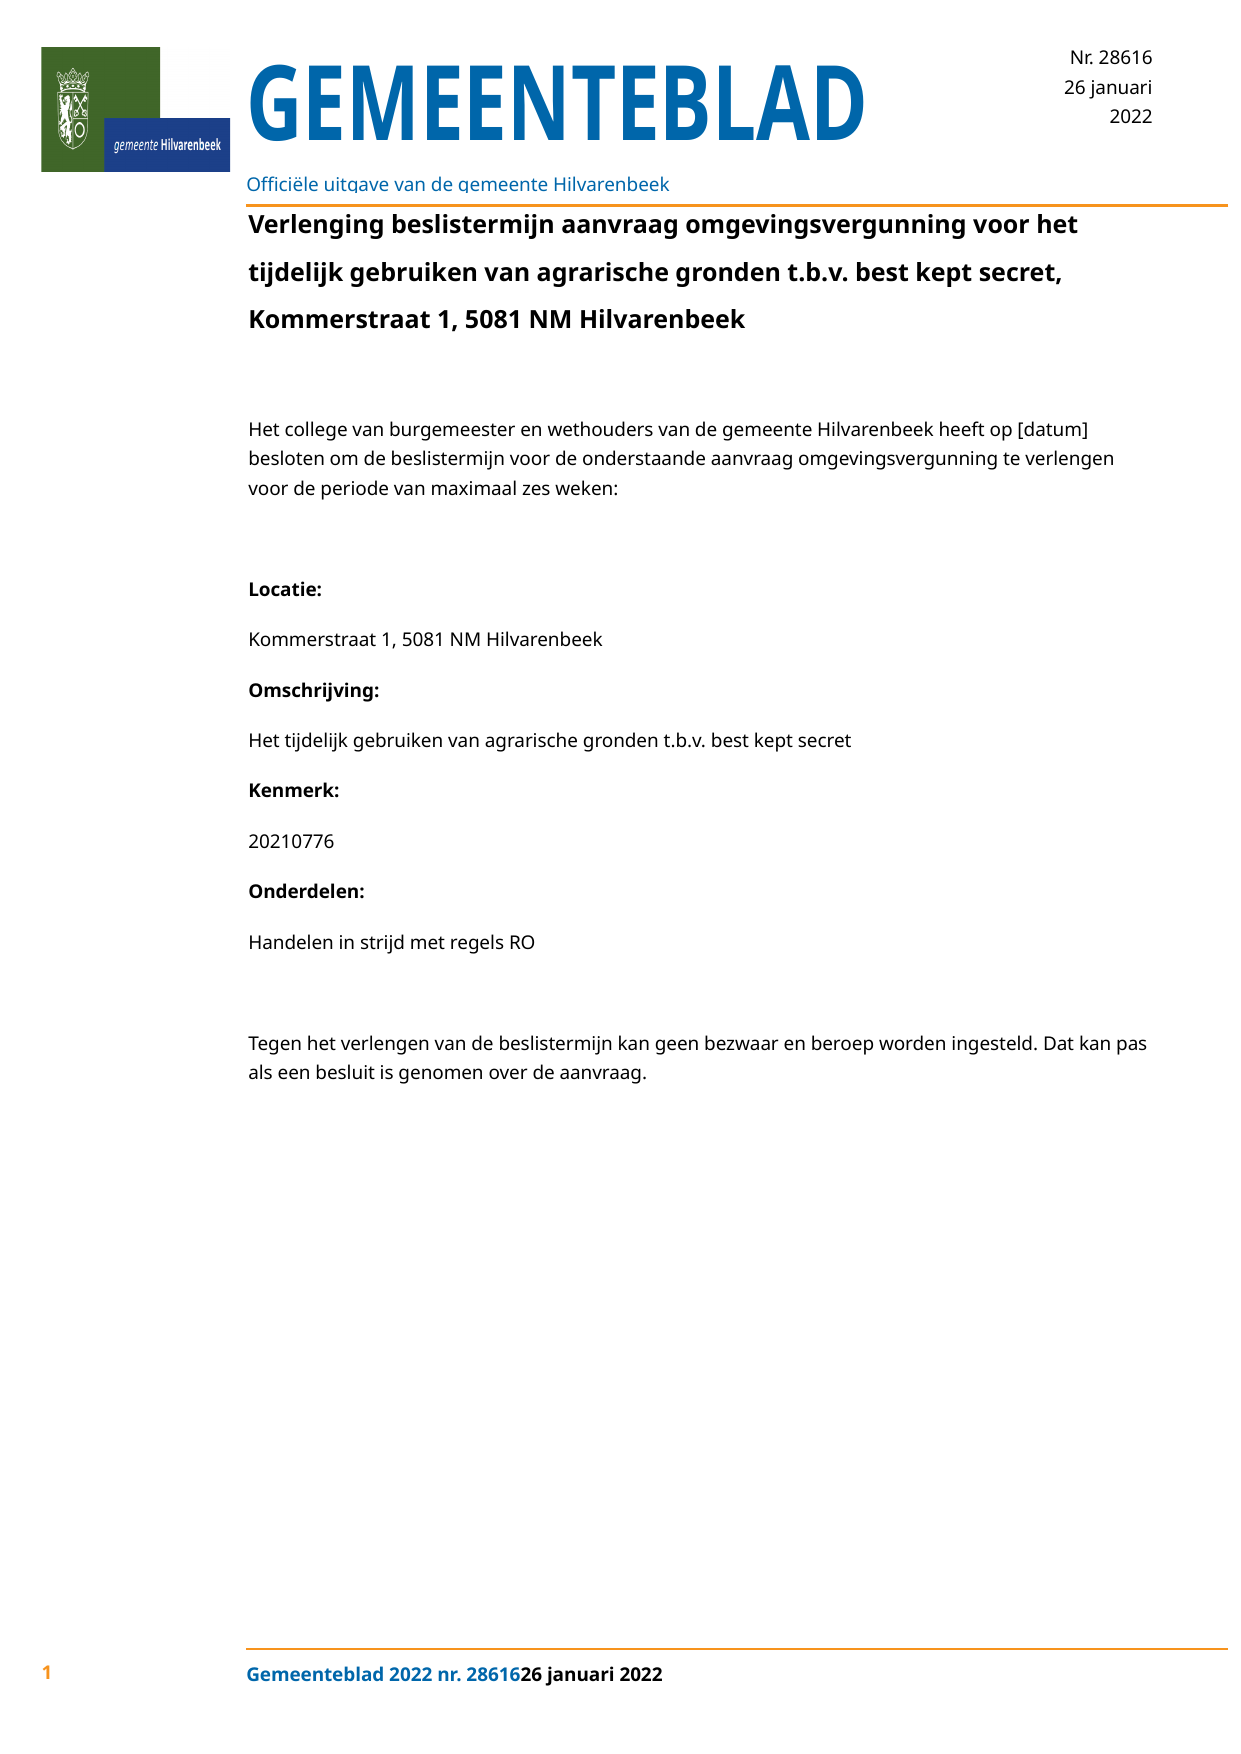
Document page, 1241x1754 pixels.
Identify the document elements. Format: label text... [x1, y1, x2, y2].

text Onderdelen: [248, 878, 1152, 904]
text Het college van burgemeester en wethouders van de gemeente Hilvarenbeek heeft op [datum] besloten om de beslistermijn voor de onderstaande aanvraag omgevingsvergunning te verlengen voor de periode van maximaal zes weken: [248, 416, 1152, 501]
text Het tijdelijk gebruiken van agrarische gronden t.b.v. best kept secret [248, 727, 1152, 753]
text Verlenging beslistermijn aanvraag omgevingsvergunning voor het tijdelijk gebruiken van agrarische gronden t.b.v. best kept secret, Kommerstraat 1, 5081 NM Hilvarenbeek [248, 207, 1152, 336]
text Tegen het verlengen van de beslistermijn kan geen bezwaar en beroep worden ingesteld. Dat kan pas als een besluit is genomen over de aanvraag. [248, 1030, 1152, 1085]
text Kommerstraat 1, 5081 NM Hilvarenbeek [248, 626, 1152, 652]
picture [41, 47, 231, 172]
text Omschrijving: [248, 677, 1152, 702]
text Kenmerk: [248, 778, 1152, 803]
text Locatie: [248, 576, 1152, 602]
text 20210776 [248, 828, 1152, 854]
text Handelen in strijd met regels RO [248, 929, 1152, 954]
